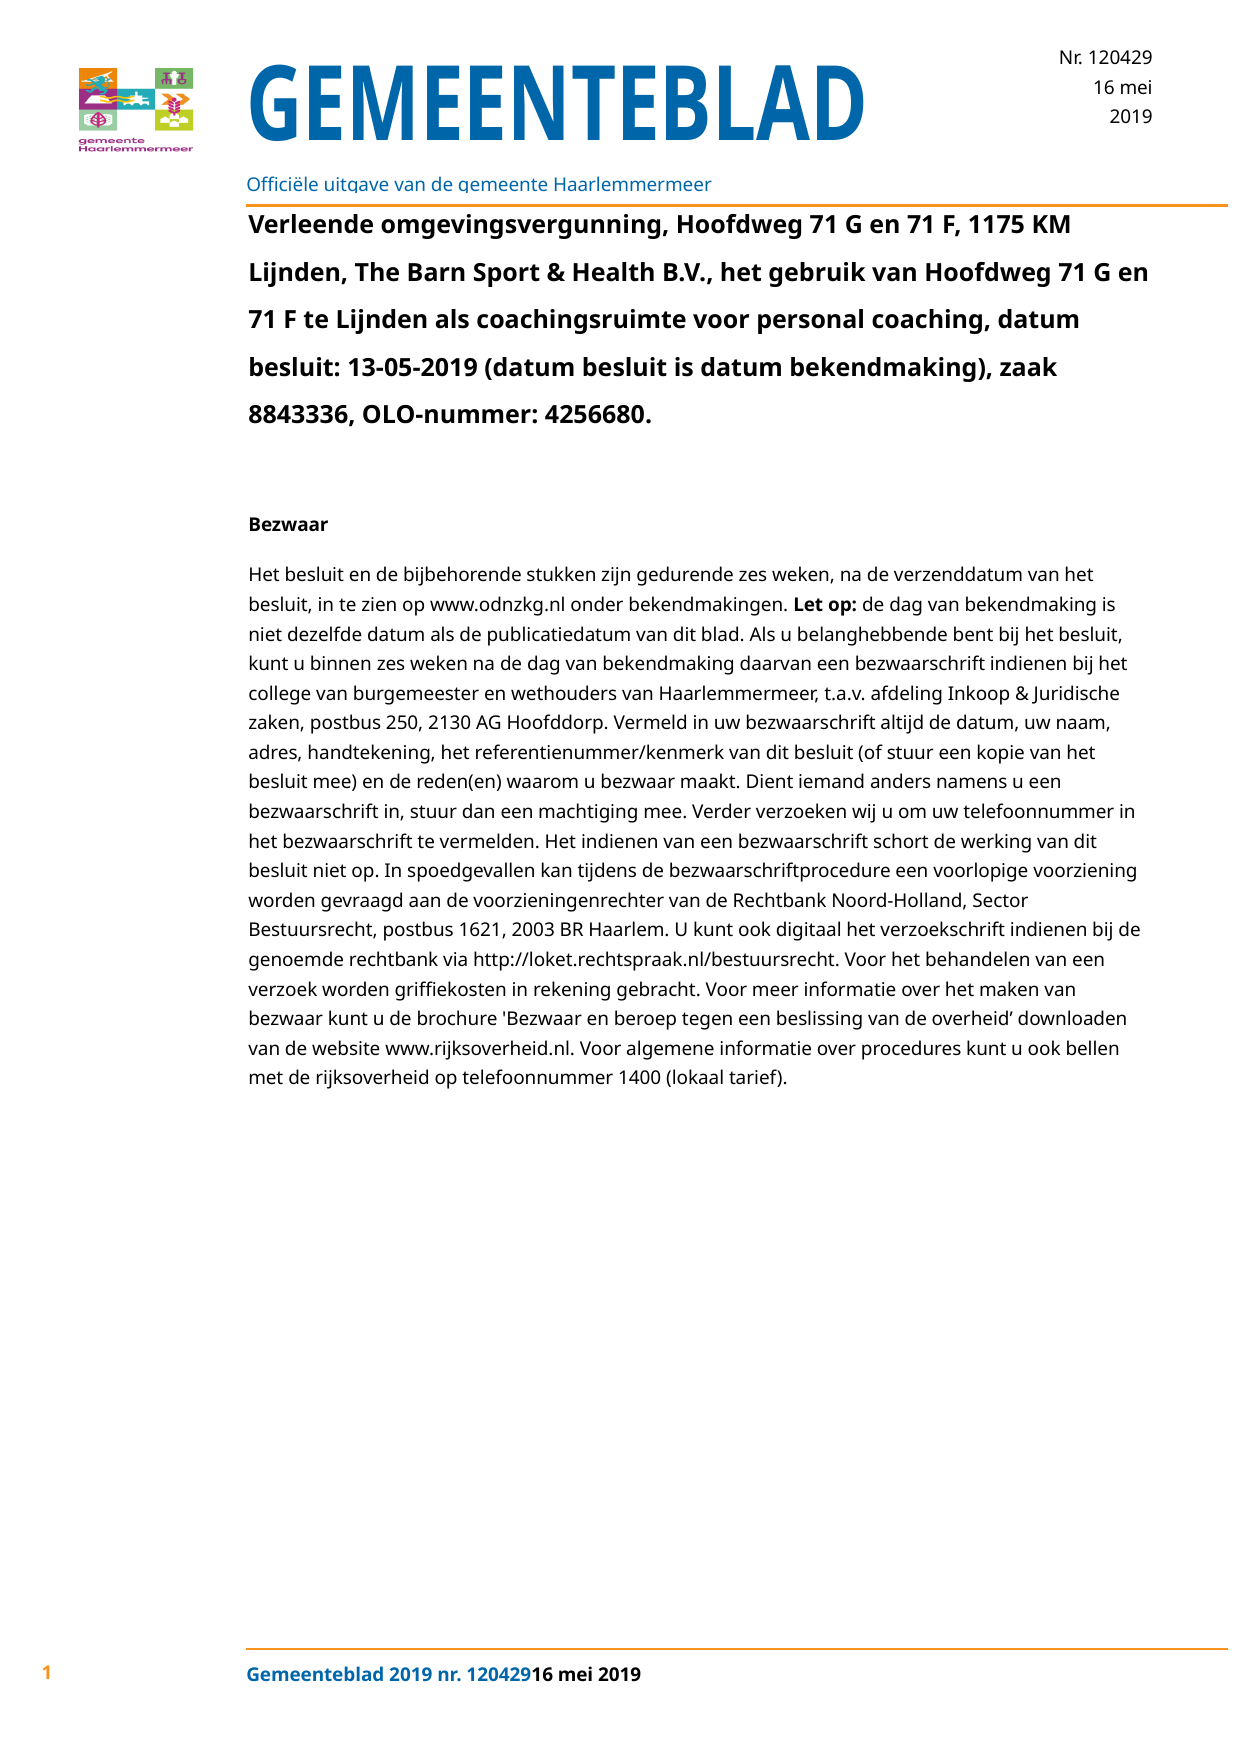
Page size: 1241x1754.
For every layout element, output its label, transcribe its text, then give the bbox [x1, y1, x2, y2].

text Bezwaar [248, 511, 1152, 537]
picture [41, 47, 231, 172]
text Verleende omgevingsvergunning, Hoofdweg 71 G en 71 F, 1175 KM Lijnden, The Barn Sport & Health B.V., het gebruik van Hoofdweg 71 G en 71 F te Lijnden als coachingsruimte voor personal coaching, datum besluit: 13-05-2019 (datum besluit is datum bekendmaking), zaak 8843336, OLO-nummer: 4256680. [248, 207, 1152, 431]
text Het besluit en de bijbehorende stukken zijn gedurende zes weken, na de verzenddatum van het besluit, in te zien op www.odnzkg.nl onder bekendmakingen. Let op: de dag van bekendmaking is niet dezelfde datum als de publicatiedatum van dit blad. Als u belanghebbende bent bij het besluit, kunt u binnen zes weken na de dag van bekendmaking daarvan een bezwaarschrift indienen bij het college van burgemeester en wethouders van Haarlemmermeer, t.a.v. afdeling Inkoop & Juridische zaken, postbus 250, 2130 AG Hoofddorp. Vermeld in uw bezwaarschrift altijd de datum, uw naam, adres, handtekening, het referentienummer/kenmerk van dit besluit (of stuur een kopie van het besluit mee) en de reden(en) waarom u bezwaar maakt. Dient iemand anders namens u een bezwaarschrift in, stuur dan een machtiging mee. Verder verzoeken wij u om uw telefoonnummer in het bezwaarschrift te vermelden. Het indienen van een bezwaarschrift schort de werking van dit besluit niet op. In spoedgevallen kan tijdens de bezwaarschriftprocedure een voorlopige voorziening worden gevraagd aan de voorzieningenrechter van de Rechtbank Noord-Holland, Sector Bestuursrecht, postbus 1621, 2003 BR Haarlem. U kunt ook digitaal het verzoekschrift indienen bij de genoemde rechtbank via http://loket.rechtspraak.nl/bestuursrecht. Voor het behandelen van een verzoek worden griffiekosten in rekening gebracht. Voor meer informatie over het maken van bezwaar kunt u de brochure 'Bezwaar en beroep tegen een beslissing van de overheid’ downloaden van de website www.rijksoverheid.nl. Voor algemene informatie over procedures kunt u ook bellen met de rijksoverheid op telefoonnummer 1400 (lokaal tarief). [248, 562, 1152, 1090]
